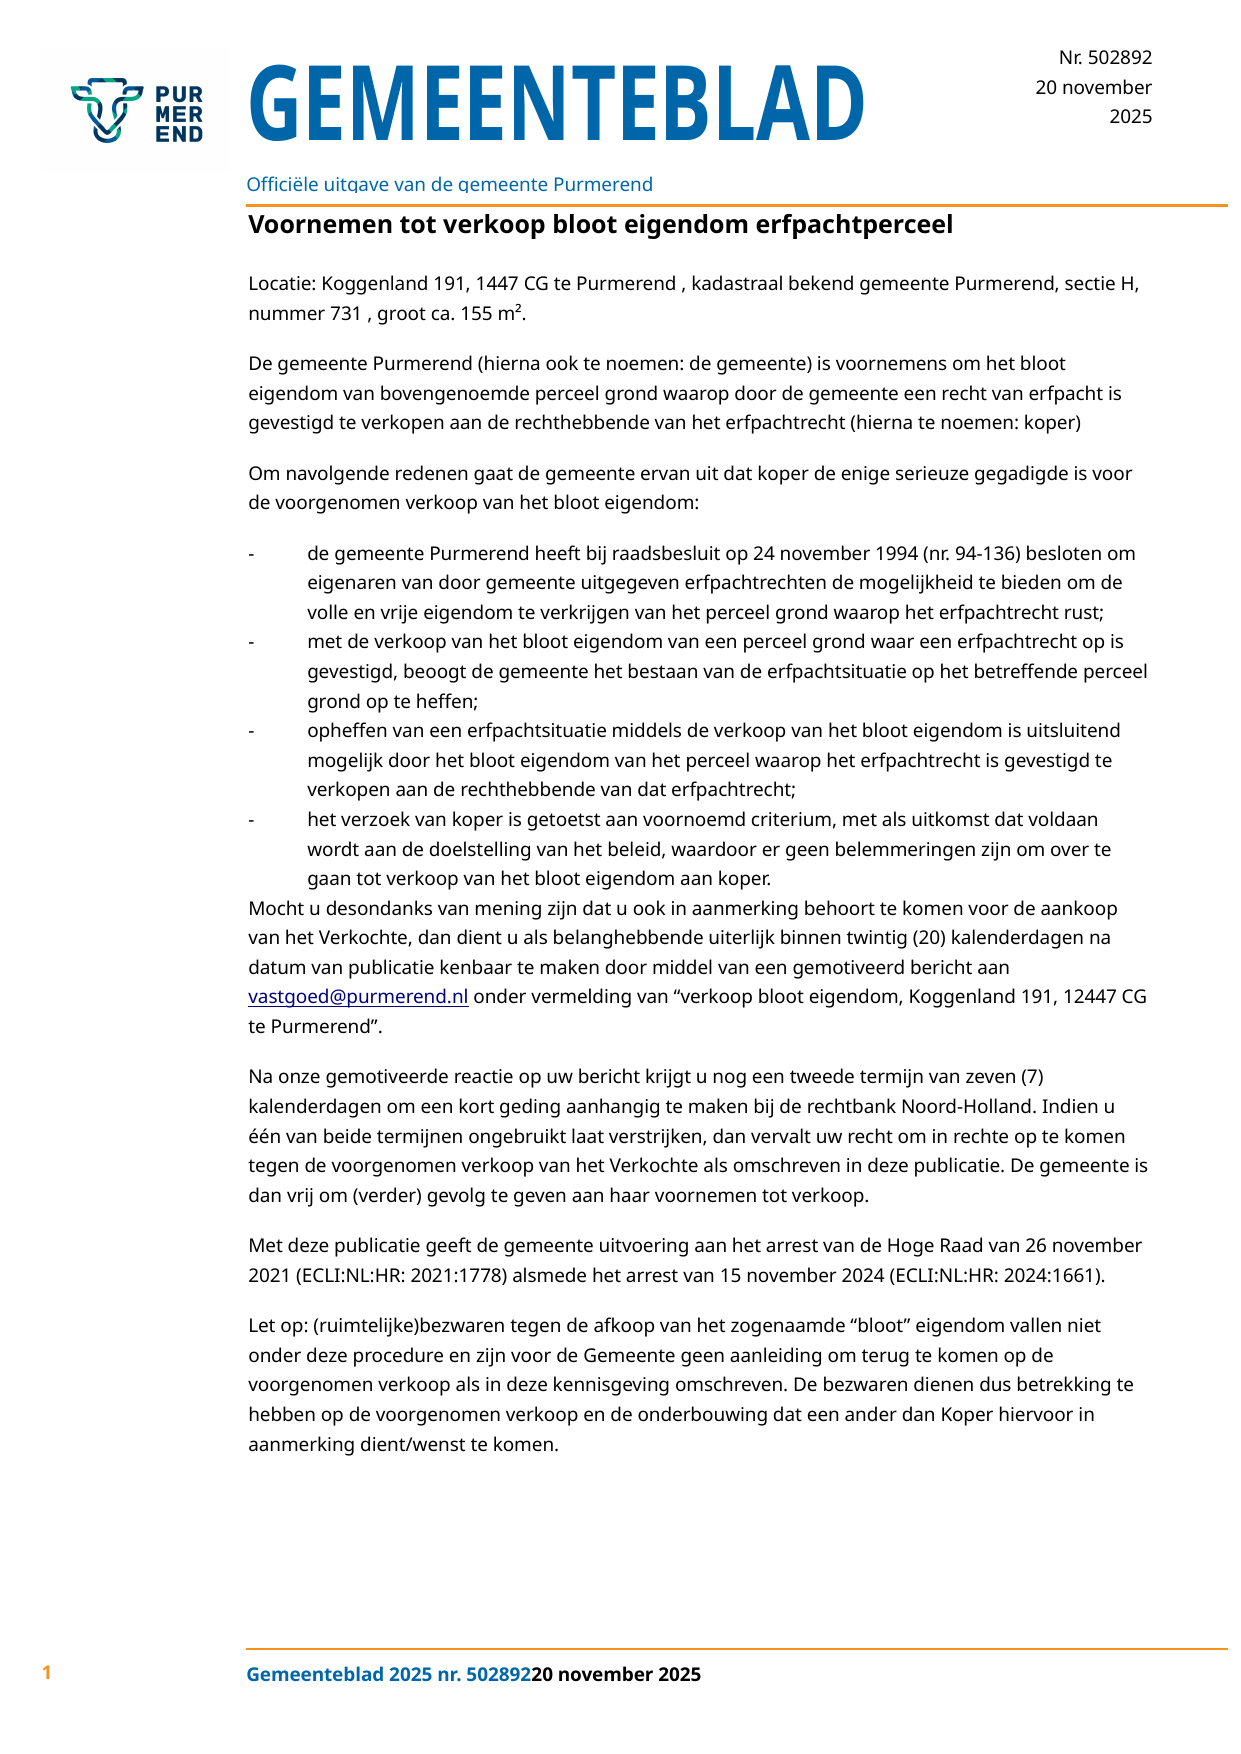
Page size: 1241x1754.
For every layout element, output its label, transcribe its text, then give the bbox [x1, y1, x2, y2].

text De gemeente Purmerend (hierna ook te noemen: de gemeente) is voornemens om het bloot eigendom van bovengenoemde perceel grond waarop door de gemeente een recht van erfpacht is gevestigd te verkopen aan de rechthebbende van het erfpachtrecht (hierna te noemen: koper) [248, 350, 1152, 435]
list met de verkoop van het bloot eigendom van een perceel grond waar een erfpachtrecht op is gevestigd, beoogt de gemeente het bestaan van de erfpachtsituatie op het betreffende perceel grond op te heffen; [248, 629, 1152, 713]
list de gemeente Purmerend heeft bij raadsbesluit op 24 november 1994 (nr. 94-136) besloten om eigenaren van door gemeente uitgegeven erfpachtrechten de mogelijkheid te bieden om de volle en vrije eigendom te verkrijgen van het perceel grond waarop het erfpachtrecht rust; [248, 540, 1152, 625]
text Om navolgende redenen gaat de gemeente ervan uit dat koper de enige serieuze gegadigde is voor de voorgenomen verkoop van het bloot eigendom: [248, 460, 1152, 515]
list het verzoek van koper is getoetst aan voornoemd criterium, met als uitkomst dat voldaan wordt aan de doelstelling van het beleid, waardoor er geen belemmeringen zijn om over te gaan tot verkoop van het bloot eigendom aan koper. [248, 806, 1152, 891]
text Met deze publicatie geeft de gemeente uitvoering aan het arrest van de Hoge Raad van 26 november 2021 (ECLI:NL:HR: 2021:1778) alsmede het arrest van 15 november 2024 (ECLI:NL:HR: 2024:1661). [248, 1232, 1152, 1288]
text Mocht u desondanks van mening zijn dat u ook in aanmerking behoort te komen voor de aankoop van het Verkochte, dan dient u als belanghebbende uiterlijk binnen twintig (20) kalenderdagen na datum van publicatie kenbaar te maken door middel van een gemotiveerd bericht aan vastgoed@purmerend.nl onder vermelding van “verkoop bloot eigendom, Koggenland 191, 12447 CG te Purmerend”. [248, 895, 1152, 1039]
picture [41, 47, 231, 172]
text Let op: (ruimtelijke)bezwaren tegen de afkoop van het zogenaamde “bloot” eigendom vallen niet onder deze procedure en zijn voor de Gemeente geen aanleiding om terug te komen op de voorgenomen verkoop als in deze kennisgeving omschreven. De bezwaren dienen dus betrekking te hebben op de voorgenomen verkoop en de onderbouwing dat een ander dan Koper hiervoor in aanmerking dient/wenst te komen. [248, 1312, 1152, 1456]
text Voornemen tot verkoop bloot eigendom erfpachtperceel [248, 207, 1152, 241]
text Na onze gemotiveerde reactie op uw bericht krijgt u nog een tweede termijn van zeven (7) kalenderdagen om een kort geding aanhangig te maken bij de rechtbank Noord-Holland. Indien u één van beide termijnen ongebruikt laat verstrijken, dan vervalt uw recht om in rechte op te komen tegen de voorgenomen verkoop van het Verkochte als omschreven in deze publicatie. De gemeente is dan vrij om (verder) gevolg te geven aan haar voornemen tot verkoop. [248, 1064, 1152, 1208]
text Locatie: Koggenland 191, 1447 CG te Purmerend , kadastraal bekend gemeente Purmerend, sectie H, nummer 731 , groot ca. 155 m². [248, 270, 1152, 326]
list opheffen van een erfpachtsituatie middels de verkoop van het bloot eigendom is uitsluitend mogelijk door het bloot eigendom van het perceel waarop het erfpachtrecht is gevestigd te verkopen aan de rechthebbende van dat erfpachtrecht; [248, 717, 1152, 802]
